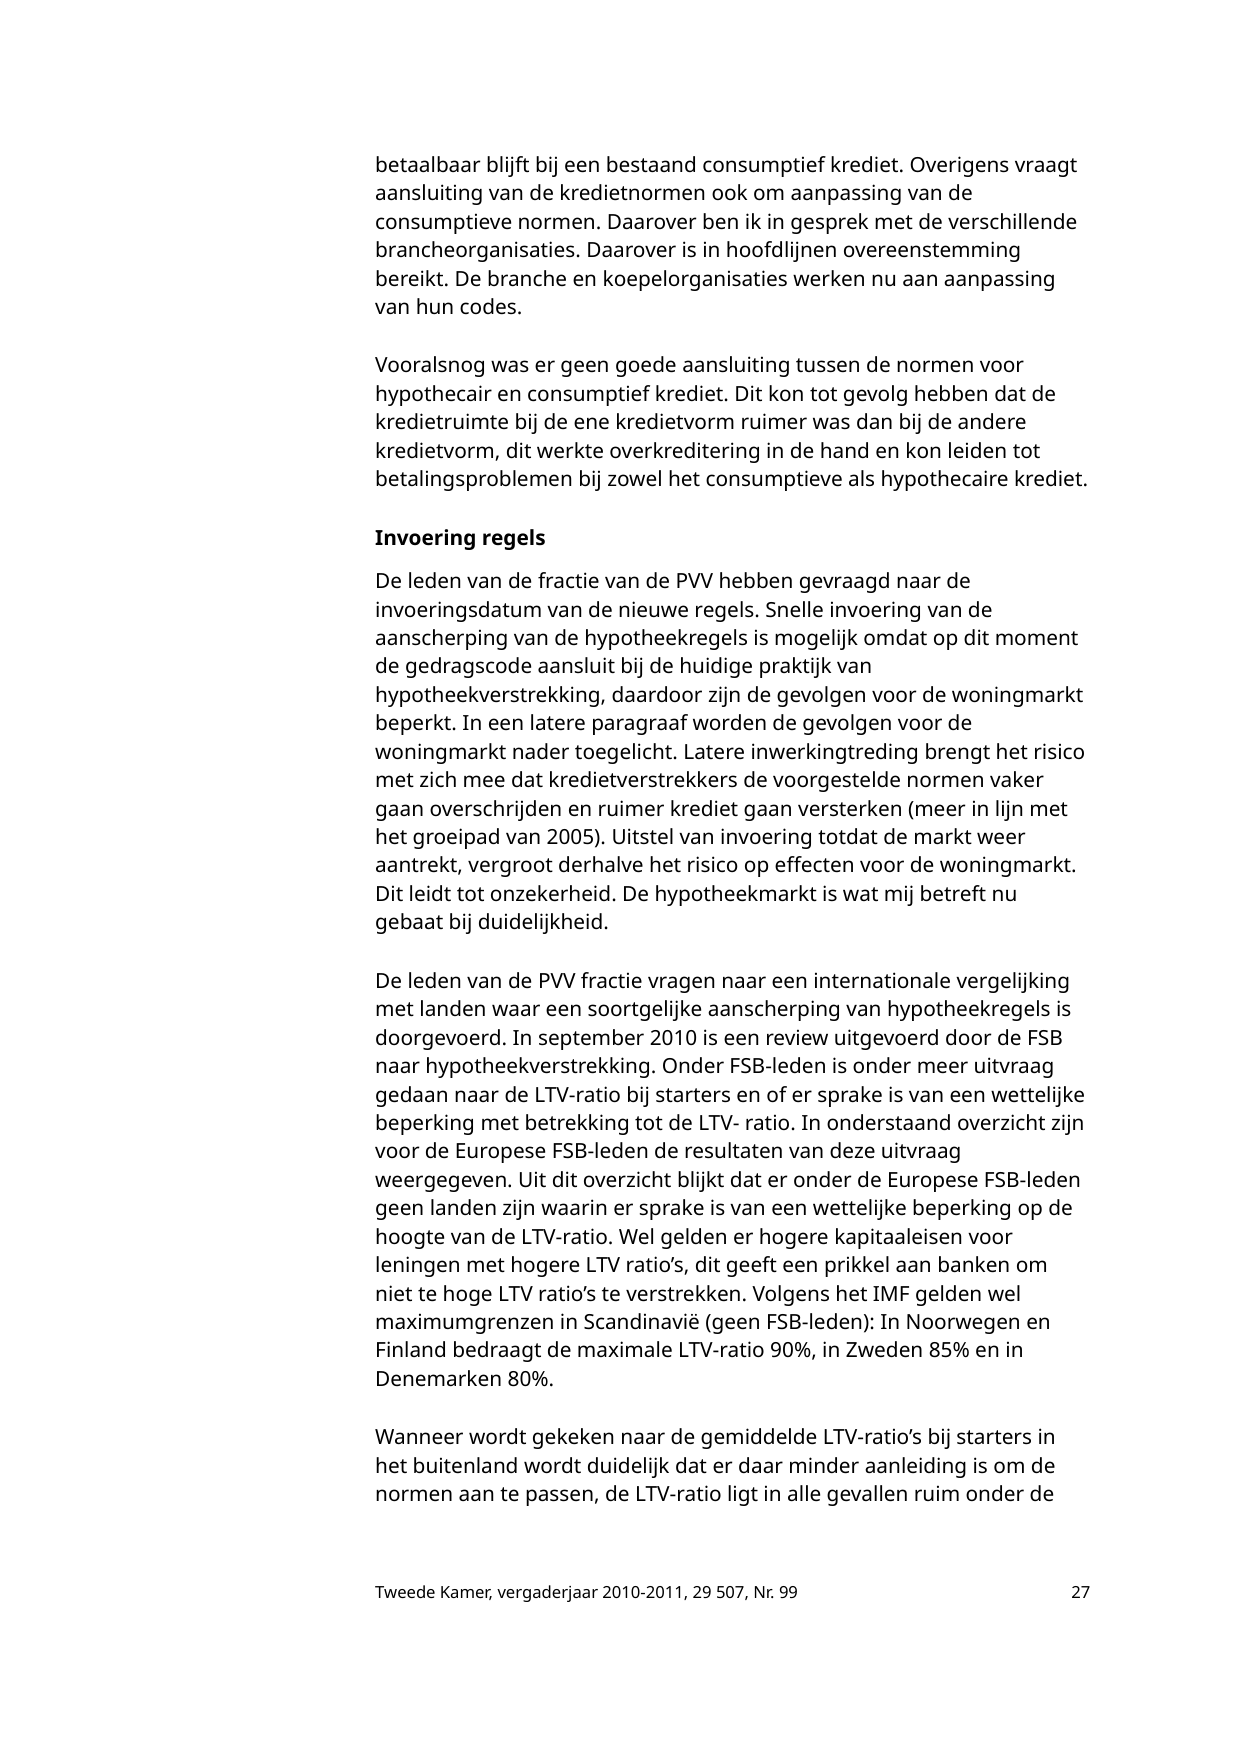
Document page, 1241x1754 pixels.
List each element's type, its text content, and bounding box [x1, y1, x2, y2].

text Wanneer wordt gekeken naar de gemiddelde LTV-ratio’s bij starters in het buitenland wordt duidelijk dat er daar minder aanleiding is om de normen aan te passen, de LTV-ratio ligt in alle gevallen ruim onder de [375, 1422, 1090, 1508]
text Vooralsnog was er geen goede aansluiting tussen de normen voor hypothecair en consumptief krediet. Dit kon tot gevolg hebben dat de kredietruimte bij de ene kredietvorm ruimer was dan bij de andere kredietvorm, dit werkte overkreditering in de hand en kon leiden tot betalingsproblemen bij zowel het consumptieve als hypothecaire krediet. [375, 351, 1090, 493]
text De leden van de fractie van de PVV hebben gevraagd naar de invoeringsdatum van de nieuwe regels. Snelle invoering van de aanscherping van de hypotheekregels is mogelijk omdat op dit moment de gedragscode aansluit bij de huidige praktijk van hypotheekverstrekking, daardoor zijn de gevolgen voor de woningmarkt beperkt. In een latere paragraaf worden de gevolgen voor de woningmarkt nader toegelicht. Latere inwerkingtreding brengt het risico met zich mee dat kredietverstrekkers de voorgestelde normen vaker gaan overschrijden en ruimer krediet gaan versterken (meer in lijn met het groeipad van 2005). Uitstel van invoering totdat de markt weer aantrekt, vergroot derhalve het risico op effecten voor de woningmarkt. Dit leidt tot onzekerheid. De hypotheekmarkt is wat mij betreft nu gebaat bij duidelijkheid. [375, 566, 1090, 936]
text De leden van de PVV fractie vragen naar een internationale vergelijking met landen waar een soortgelijke aanscherping van hypotheekregels is doorgevoerd. In september 2010 is een review uitgevoerd door de FSB naar hypotheekverstrekking. Onder FSB-leden is onder meer uitvraag gedaan naar de LTV-ratio bij starters en of er sprake is van een wettelijke beperking met betrekking tot de LTV- ratio. In onderstaand overzicht zijn voor de Europese FSB-leden de resultaten van deze uitvraag weergegeven. Uit dit overzicht blijkt dat er onder de Europese FSB-leden geen landen zijn waarin er sprake is van een wettelijke beperking op de hoogte van de LTV-ratio. Wel gelden er hogere kapitaaleisen voor leningen met hogere LTV ratio’s, dit geeft een prikkel aan banken om niet te hoge LTV ratio’s te verstrekken. Volgens het IMF gelden wel maximumgrenzen in Scandinavië (geen FSB-leden): In Noorwegen en Finland bedraagt de maximale LTV-ratio 90%, in Zweden 85% en in Denemarken 80%. [375, 966, 1090, 1392]
text betaalbaar blijft bij een bestaand consumptief krediet. Overigens vraagt aansluiting van de kredietnormen ook om aanpassing van de consumptieve normen. Daarover ben ik in gesprek met de verschillende brancheorganisaties. Daarover is in hoofdlijnen overeenstemming bereikt. De branche en koepelorganisaties werken nu aan aanpassing van hun codes. [375, 150, 1090, 321]
text Invoering regels [375, 523, 1090, 551]
